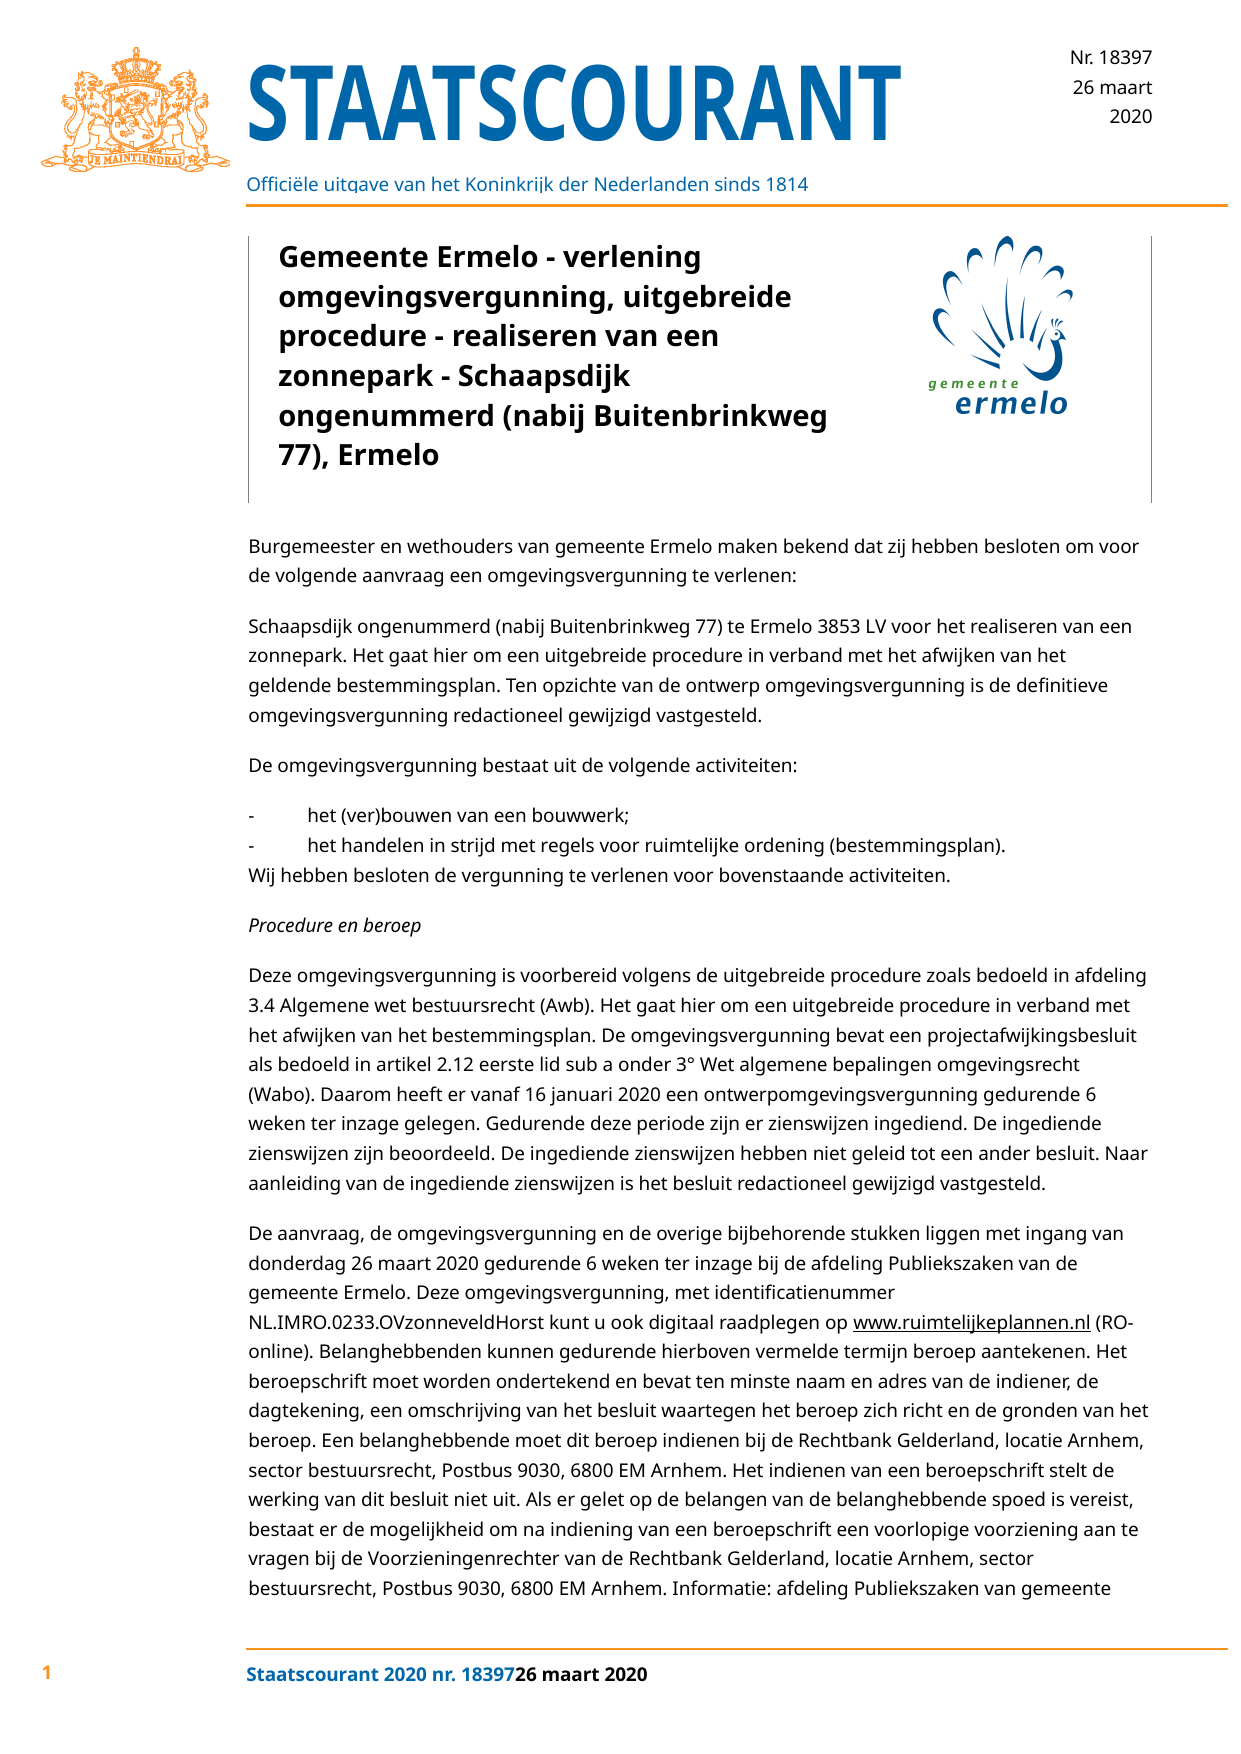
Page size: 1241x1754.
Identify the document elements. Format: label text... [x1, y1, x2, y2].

table_header [1073, 236, 1151, 413]
table_header Gemeente Ermelo - verlening omgevingsvergunning, uitgebreide procedure - realiseren van een zonnepark - Schaapsdijk ongenummerd (nabij Buitenbrinkweg 77), Ermelo [249, 236, 850, 503]
table_header [850, 414, 1151, 503]
text De aanvraag, de omgevingsvergunning en de overige bijbehorende stukken liggen met ingang van donderdag 26 maart 2020 gedurende 6 weken ter inzage bij de afdeling Publiekszaken van de gemeente Ermelo. Deze omgevingsvergunning, met identificatienummer NL.IMRO.0233.OVzonneveldHorst kunt u ook digitaal raadplegen op www.ruimtelijkeplannen.nl (RO-online). Belanghebbenden kunnen gedurende hierboven vermelde termijn beroep aantekenen. Het beroepschrift moet worden ondertekend en bevat ten minste naam en adres van de indiener, de dagtekening, een omschrijving van het besluit waartegen het beroep zich richt en de gronden van het beroep. Een belanghebbende moet dit beroep indienen bij de Rechtbank Gelderland, locatie Arnhem, sector bestuursrecht, Postbus 9030, 6800 EM Arnhem. Het indienen van een beroepschrift stelt de werking van dit besluit niet uit. Als er gelet op de belangen van de belanghebbende spoed is vereist, bestaat er de mogelijkheid om na indiening van een beroepschrift een voorlopige voorziening aan te vragen bij de Voorzieningenrechter van de Rechtbank Gelderland, locatie Arnhem, sector bestuursrecht, Postbus 9030, 6800 EM Arnhem. Informatie: afdeling Publiekszaken van gemeente [248, 1220, 1152, 1601]
picture [41, 47, 231, 172]
text Wij hebben besloten de vergunning te verlenen voor bovenstaande activiteiten. [248, 862, 1152, 887]
picture [928, 236, 1073, 414]
list het handelen in strijd met regels voor ruimtelijke ordening (bestemmingsplan). [248, 832, 1152, 858]
list het (ver)bouwen van een bouwwerk; [248, 803, 1152, 828]
table_header [850, 236, 928, 413]
text Deze omgevingsvergunning is voorbereid volgens de uitgebreide procedure zoals bedoeld in afdeling 3.4 Algemene wet bestuursrecht (Awb). Het gaat hier om een uitgebreide procedure in verband met het afwijken van het bestemmingsplan. De omgevingsvergunning bevat een projectafwijkingsbesluit als bedoeld in artikel 2.12 eerste lid sub a onder 3° Wet algemene bepalingen omgevingsrecht (Wabo). Daarom heeft er vanaf 16 januari 2020 een ontwerpomgevingsvergunning gedurende 6 weken ter inzage gelegen. Gedurende deze periode zijn er zienswijzen ingediend. De ingediende zienswijzen zijn beoordeeld. De ingediende zienswijzen hebben niet geleid tot een ander besluit. Naar aanleiding van de ingediende zienswijzen is het besluit redactioneel gewijzigd vastgesteld. [248, 963, 1152, 1195]
text Schaapsdijk ongenummerd (nabij Buitenbrinkweg 77) te Ermelo 3853 LV voor het realiseren van een zonnepark. Het gaat hier om een uitgebreide procedure in verband met het afwijken van het geldende bestemmingsplan. Ten opzichte van de ontwerp omgevingsvergunning is de definitieve omgevingsvergunning redactioneel gewijzigd vastgesteld. [248, 613, 1152, 727]
text De omgevingsvergunning bestaat uit de volgende activiteiten: [248, 752, 1152, 778]
text Burgemeester en wethouders van gemeente Ermelo maken bekend dat zij hebben besloten om voor de volgende aanvraag een omgevingsvergunning te verlenen: [248, 533, 1152, 588]
text Procedure en beroep [248, 912, 1152, 938]
